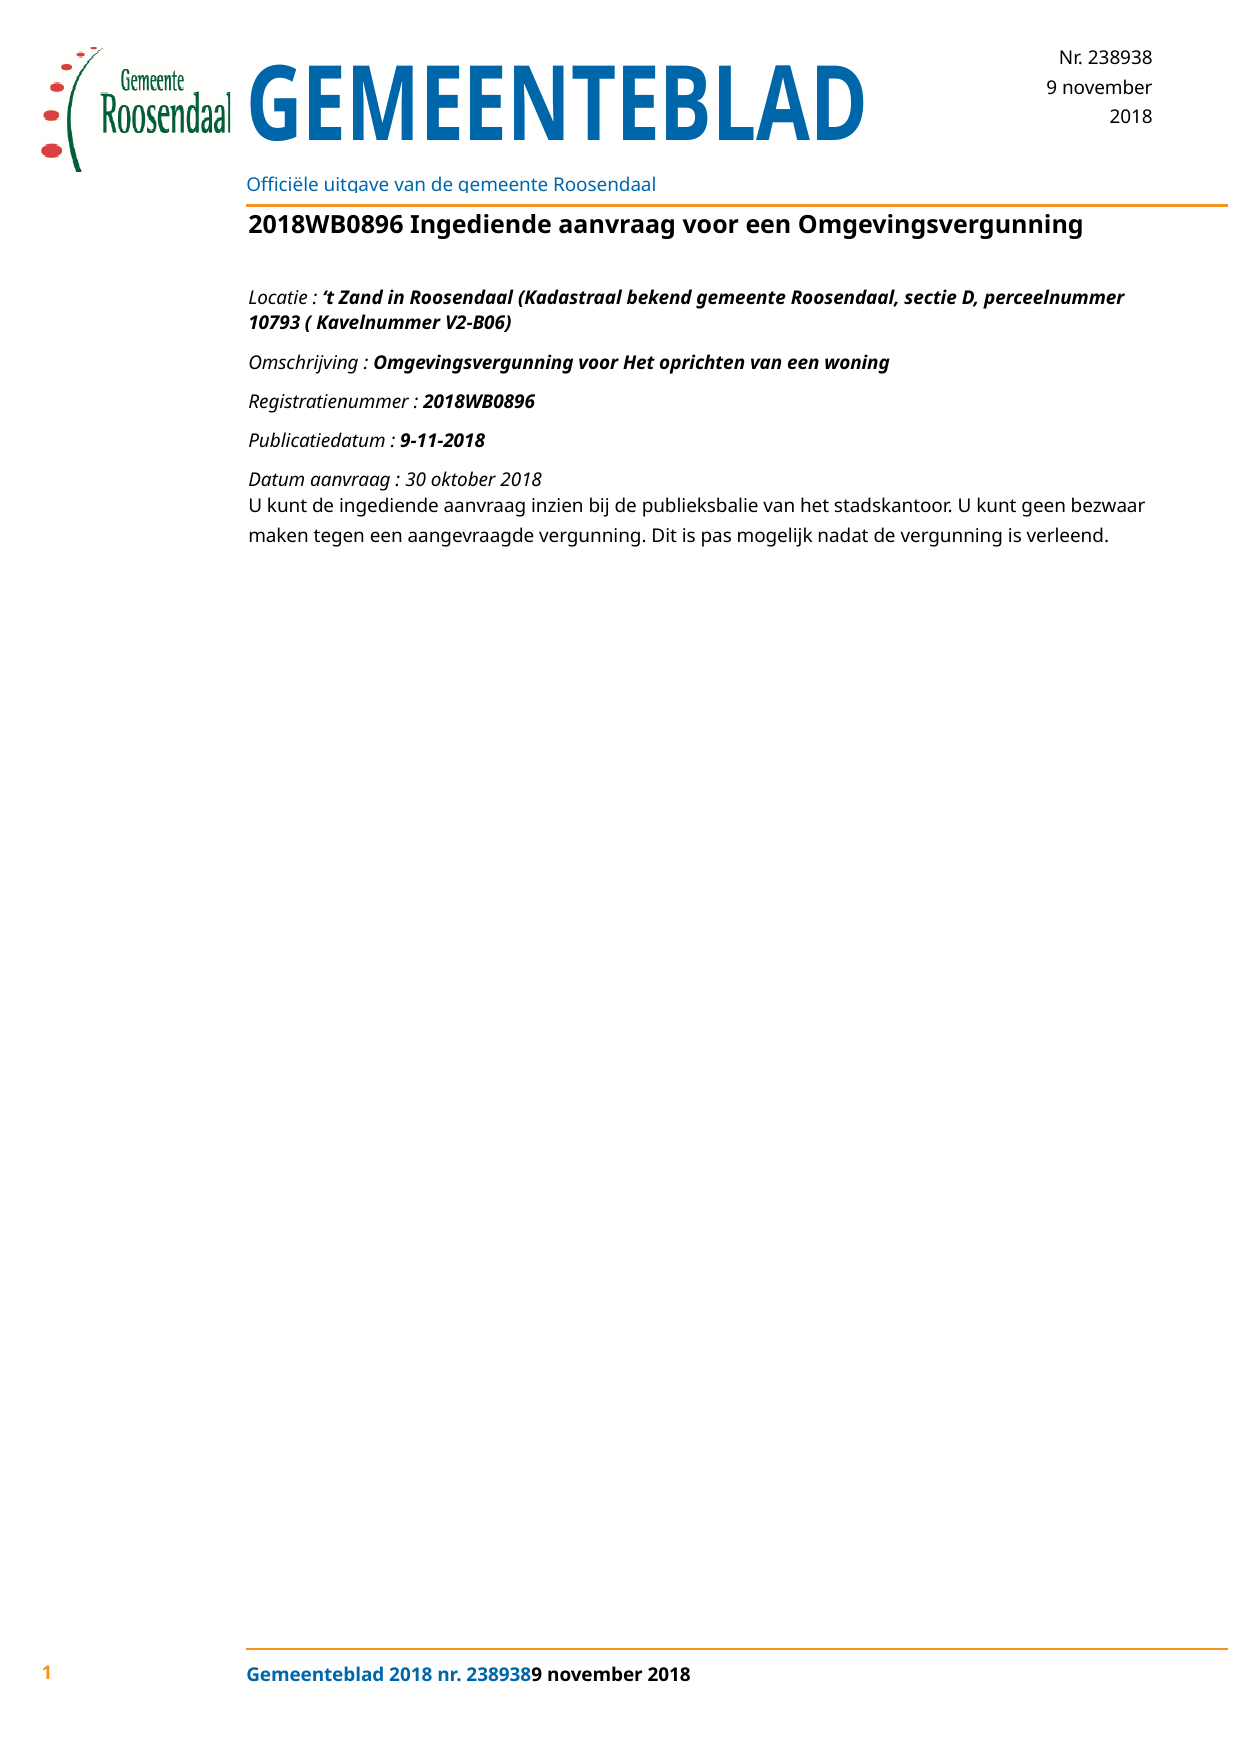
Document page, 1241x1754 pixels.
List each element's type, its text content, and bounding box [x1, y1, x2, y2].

text Publicatiedatum : 9-11-2018 [248, 427, 1152, 453]
text Locatie : ‘t Zand in Roosendaal (Kadastraal bekend gemeente Roosendaal, sectie D, perceelnummer 10793 ( Kavelnummer V2-B06) [248, 284, 1152, 335]
text Omschrijving : Omgevingsvergunning voor Het oprichten van een woning [248, 349, 1152, 374]
text Datum aanvraag : 30 oktober 2018 [248, 467, 1152, 492]
text Registratienummer : 2018WB0896 [248, 388, 1152, 414]
picture [41, 47, 231, 172]
text 2018WB0896 Ingediende aanvraag voor een Omgevingsvergunning [248, 207, 1152, 241]
text U kunt de ingediende aanvraag inzien bij de publieksbalie van het stadskantoor. U kunt geen bezwaar maken tegen een aangevraagde vergunning. Dit is pas mogelijk nadat de vergunning is verleend. [248, 492, 1152, 548]
